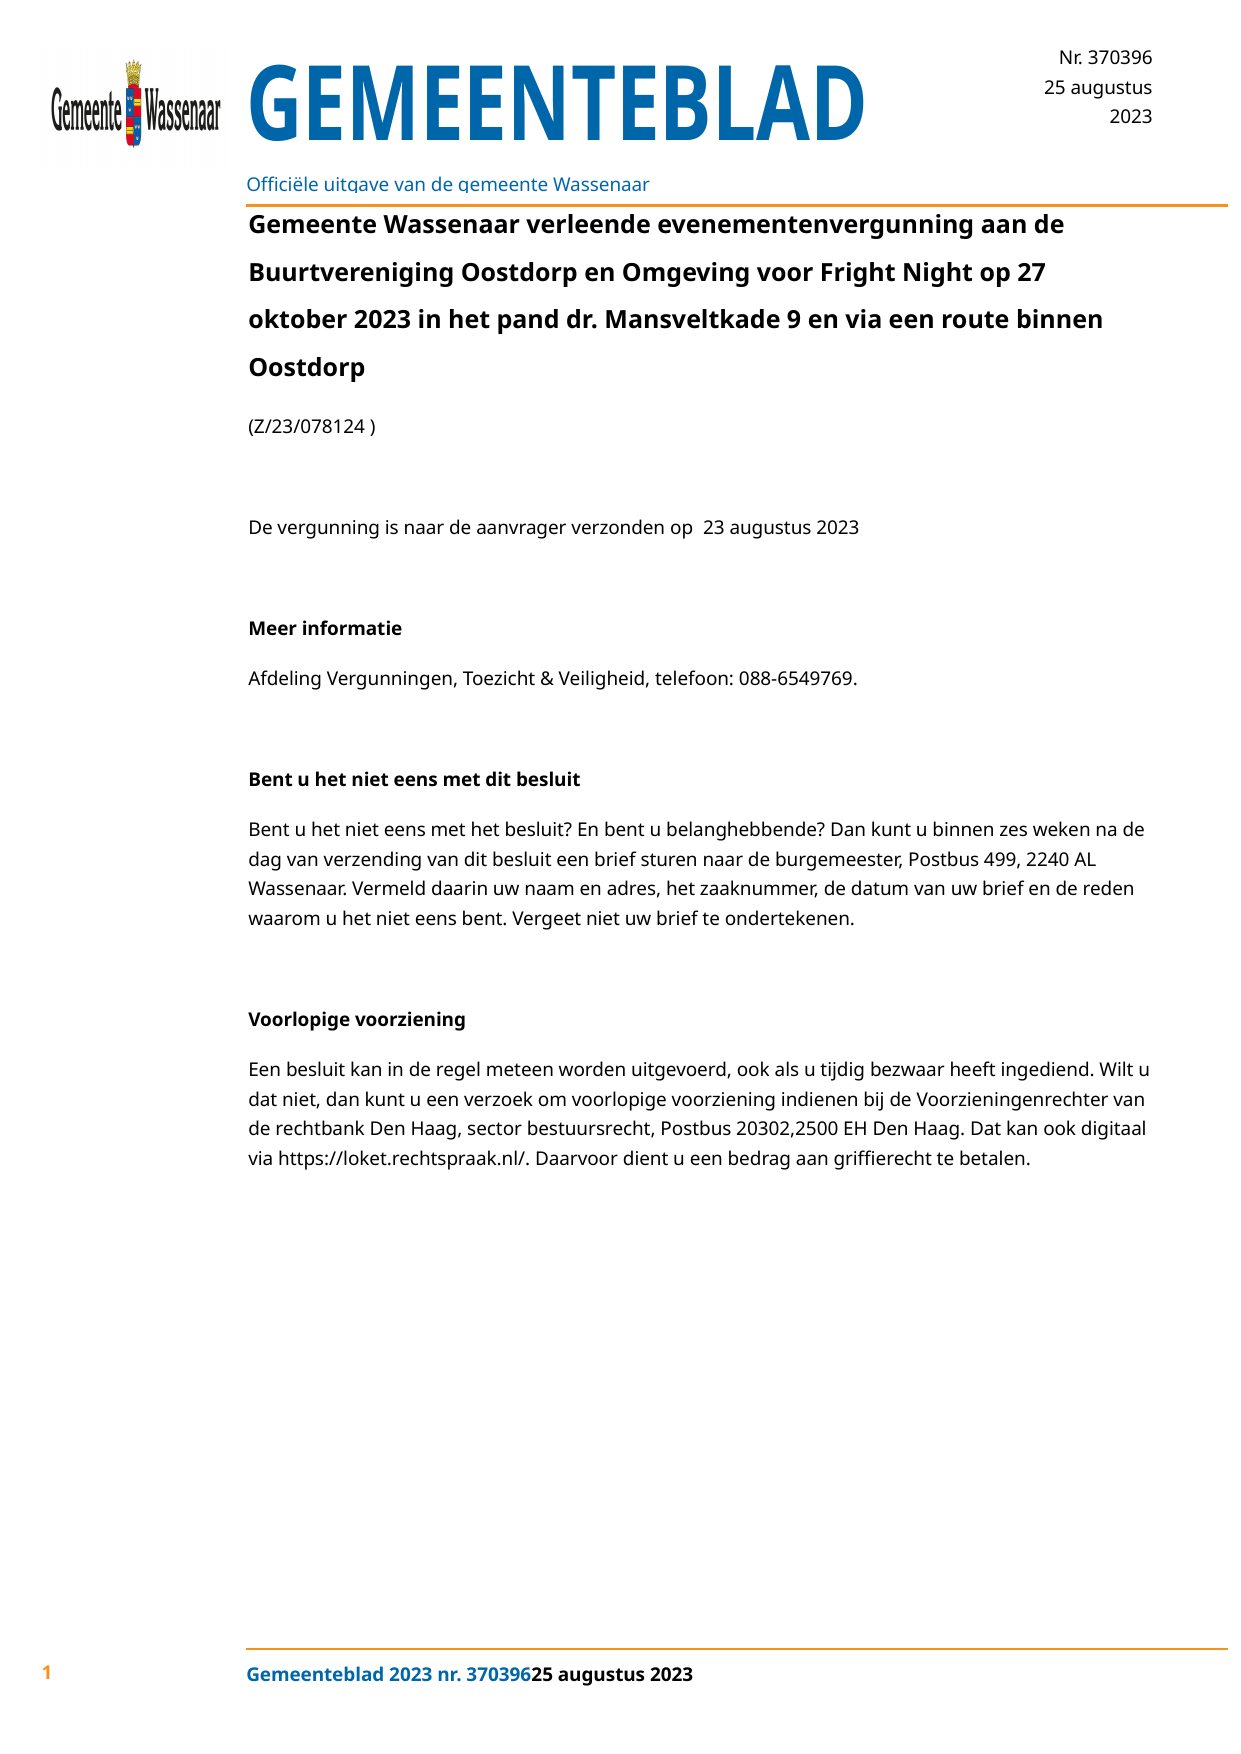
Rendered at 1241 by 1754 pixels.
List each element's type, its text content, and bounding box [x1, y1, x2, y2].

text Meer informatie [248, 615, 1152, 641]
text Bent u het niet eens met het besluit? En bent u belanghebbende? Dan kunt u binnen zes weken na de dag van verzending van dit besluit een brief sturen naar de burgemeester, Postbus 499, 2240 AL Wassenaar. Vermeld daarin uw naam en adres, het zaaknummer, de datum van uw brief en de reden waarom u het niet eens bent. Vergeet niet uw brief te ondertekenen. [248, 816, 1152, 931]
text Voorlopige voorziening [248, 1006, 1152, 1032]
text Bent u het niet eens met dit besluit [248, 766, 1152, 792]
text (Z/23/078124 ) [248, 413, 1152, 439]
text Een besluit kan in de regel meteen worden uitgevoerd, ook als u tijdig bezwaar heeft ingediend. Wilt u dat niet, dan kunt u een verzoek om voorlopige voorziening indienen bij de Voorzieningenrechter van de rechtbank Den Haag, sector bestuursrecht, Postbus 20302,2500 EH Den Haag. Dat kan ook digitaal via https://loket.rechtspraak.nl/. Daarvoor dient u een bedrag aan griffierecht te betalen. [248, 1056, 1152, 1171]
text Gemeente Wassenaar verleende evenementenvergunning aan de Buurtvereniging Oostdorp en Omgeving voor Fright Night op 27 oktober 2023 in het pand dr. Mansveltkade 9 en via een route binnen Oostdorp [248, 207, 1152, 384]
text Afdeling Vergunningen, Toezicht & Veiligheid, telefoon: 088-6549769. [248, 665, 1152, 691]
text De vergunning is naar de aanvrager verzonden op 23 augustus 2023 [248, 514, 1152, 540]
picture [41, 47, 231, 172]
